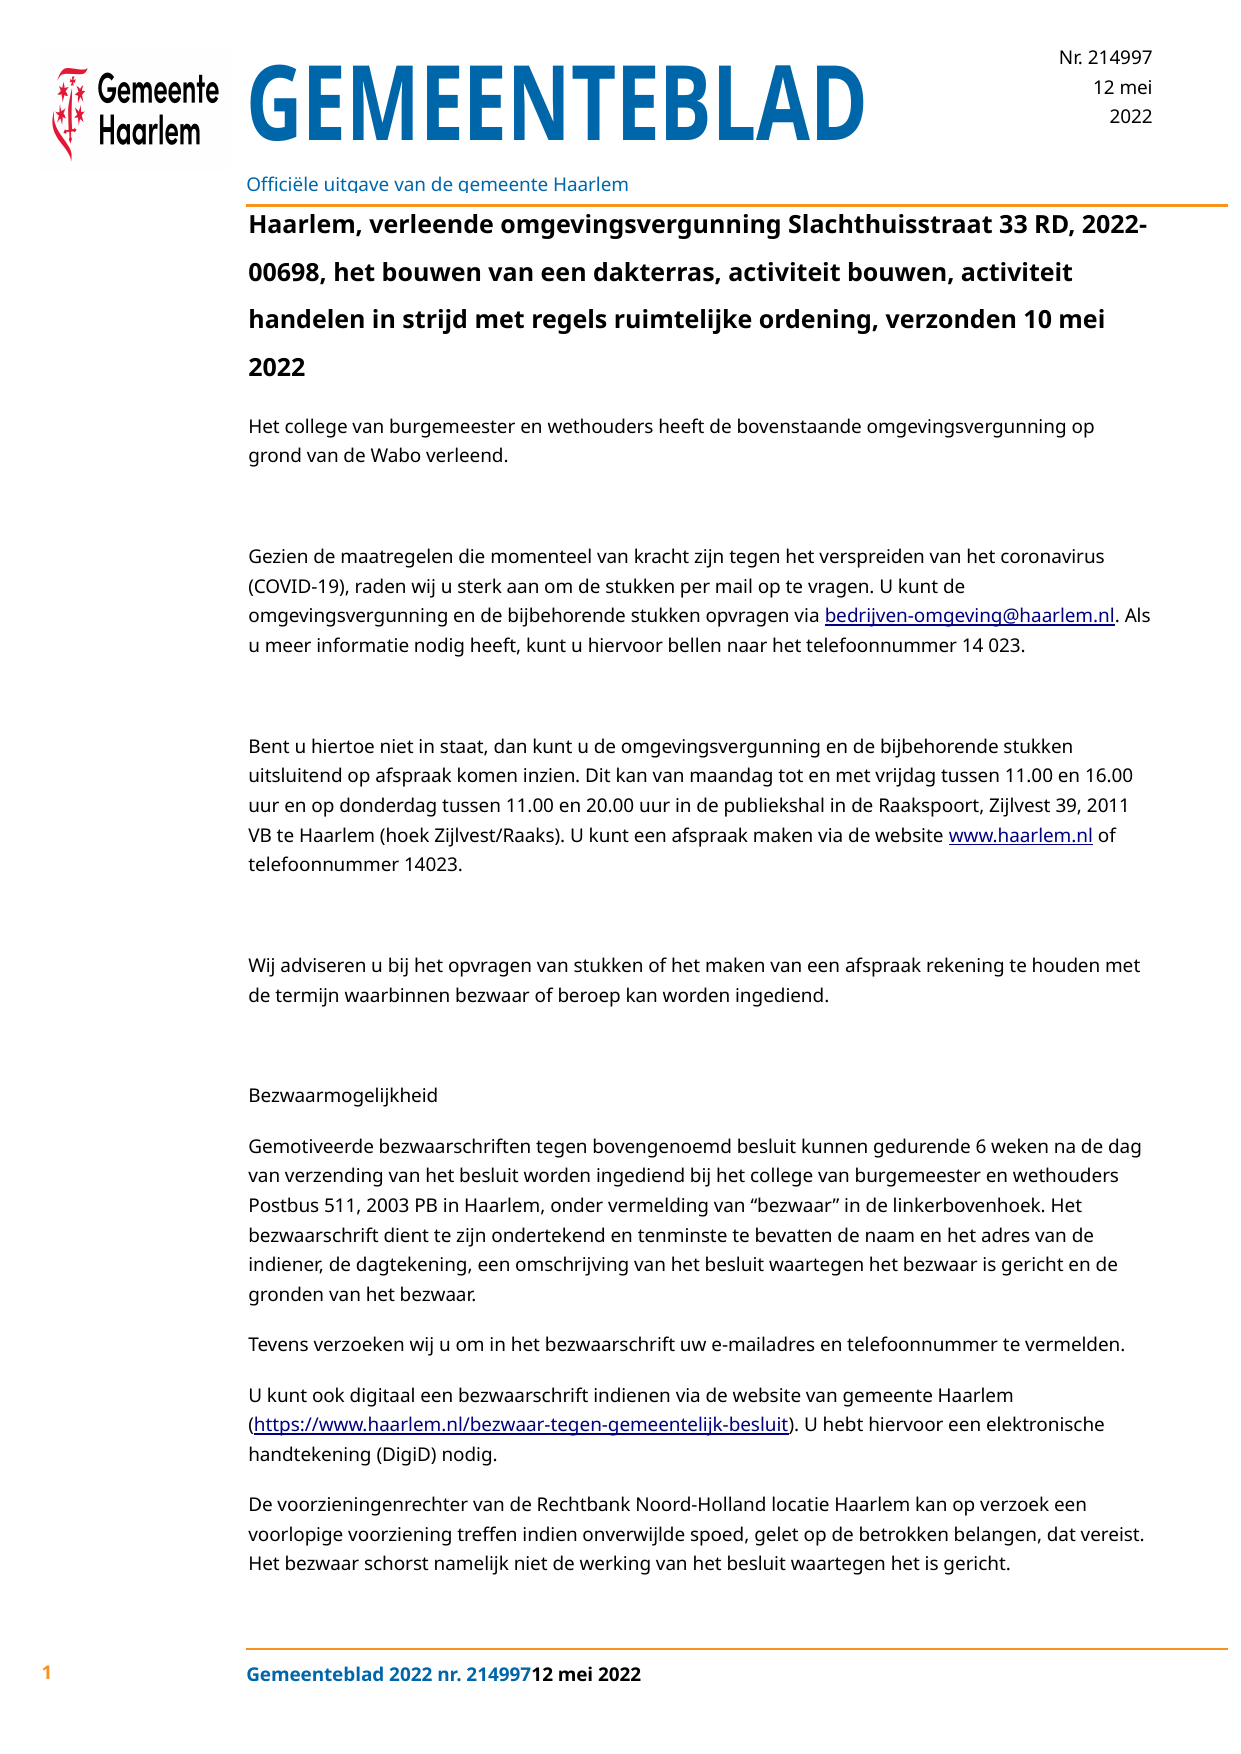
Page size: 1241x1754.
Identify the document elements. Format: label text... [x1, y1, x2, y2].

text Tevens verzoeken wij u om in het bezwaarschrift uw e-mailadres en telefoonnummer te vermelden. [248, 1331, 1152, 1357]
text Haarlem, verleende omgevingsvergunning Slachthuisstraat 33 RD, 2022-00698, het bouwen van een dakterras, activiteit bouwen, activiteit handelen in strijd met regels ruimtelijke ordening, verzonden 10 mei 2022 [248, 207, 1152, 384]
text Wij adviseren u bij het opvragen van stukken of het maken van een afspraak rekening te houden met de termijn waarbinnen bezwaar of beroep kan worden ingediend. [248, 952, 1152, 1008]
text De voorzieningenrechter van de Rechtbank Noord-Holland locatie Haarlem kan op verzoek een voorlopige voorziening treffen indien onverwijlde spoed, gelet op de betrokken belangen, dat vereist. Het bezwaar schorst namelijk niet de werking van het besluit waartegen het is gericht. [248, 1491, 1152, 1576]
text Bezwaarmogelijkheid [248, 1083, 1152, 1108]
text Gezien de maatregelen die momenteel van kracht zijn tegen het verspreiden van het coronavirus (COVID-19), raden wij u sterk aan om de stukken per mail op te vragen. U kunt de omgevingsvergunning en de bijbehorende stukken opvragen via bedrijven-omgeving@haarlem.nl. Als u meer informatie nodig heeft, kunt u hiervoor bellen naar het telefoonnummer 14 023. [248, 543, 1152, 658]
text Bent u hiertoe niet in staat, dan kunt u de omgevingsvergunning en de bijbehorende stukken uitsluitend op afspraak komen inzien. Dit kan van maandag tot en met vrijdag tussen 11.00 en 16.00 uur en op donderdag tussen 11.00 en 20.00 uur in de publiekshal in de Raakspoort, Zijlvest 39, 2011 VB te Haarlem (hoek Zijlvest/Raaks). U kunt een afspraak maken via de website www.haarlem.nl of telefoonnummer 14023. [248, 733, 1152, 877]
text U kunt ook digitaal een bezwaarschrift indienen via de website van gemeente Haarlem (https://www.haarlem.nl/bezwaar-tegen-gemeentelijk-besluit). U hebt hiervoor een elektronische handtekening (DigiD) nodig. [248, 1382, 1152, 1467]
picture [41, 47, 231, 172]
text Gemotiveerde bezwaarschriften tegen bovengenoemd besluit kunnen gedurende 6 weken na de dag van verzending van het besluit worden ingediend bij het college van burgemeester en wethouders Postbus 511, 2003 PB in Haarlem, onder vermelding van “bezwaar” in de linkerbovenhoek. Het bezwaarschrift dient te zijn ondertekend en tenminste te bevatten de naam en het adres van de indiener, de dagtekening, een omschrijving van het besluit waartegen het bezwaar is gericht en de gronden van het bezwaar. [248, 1133, 1152, 1307]
text Het college van burgemeester en wethouders heeft de bovenstaande omgevingsvergunning op grond van de Wabo verleend. [248, 413, 1152, 468]
